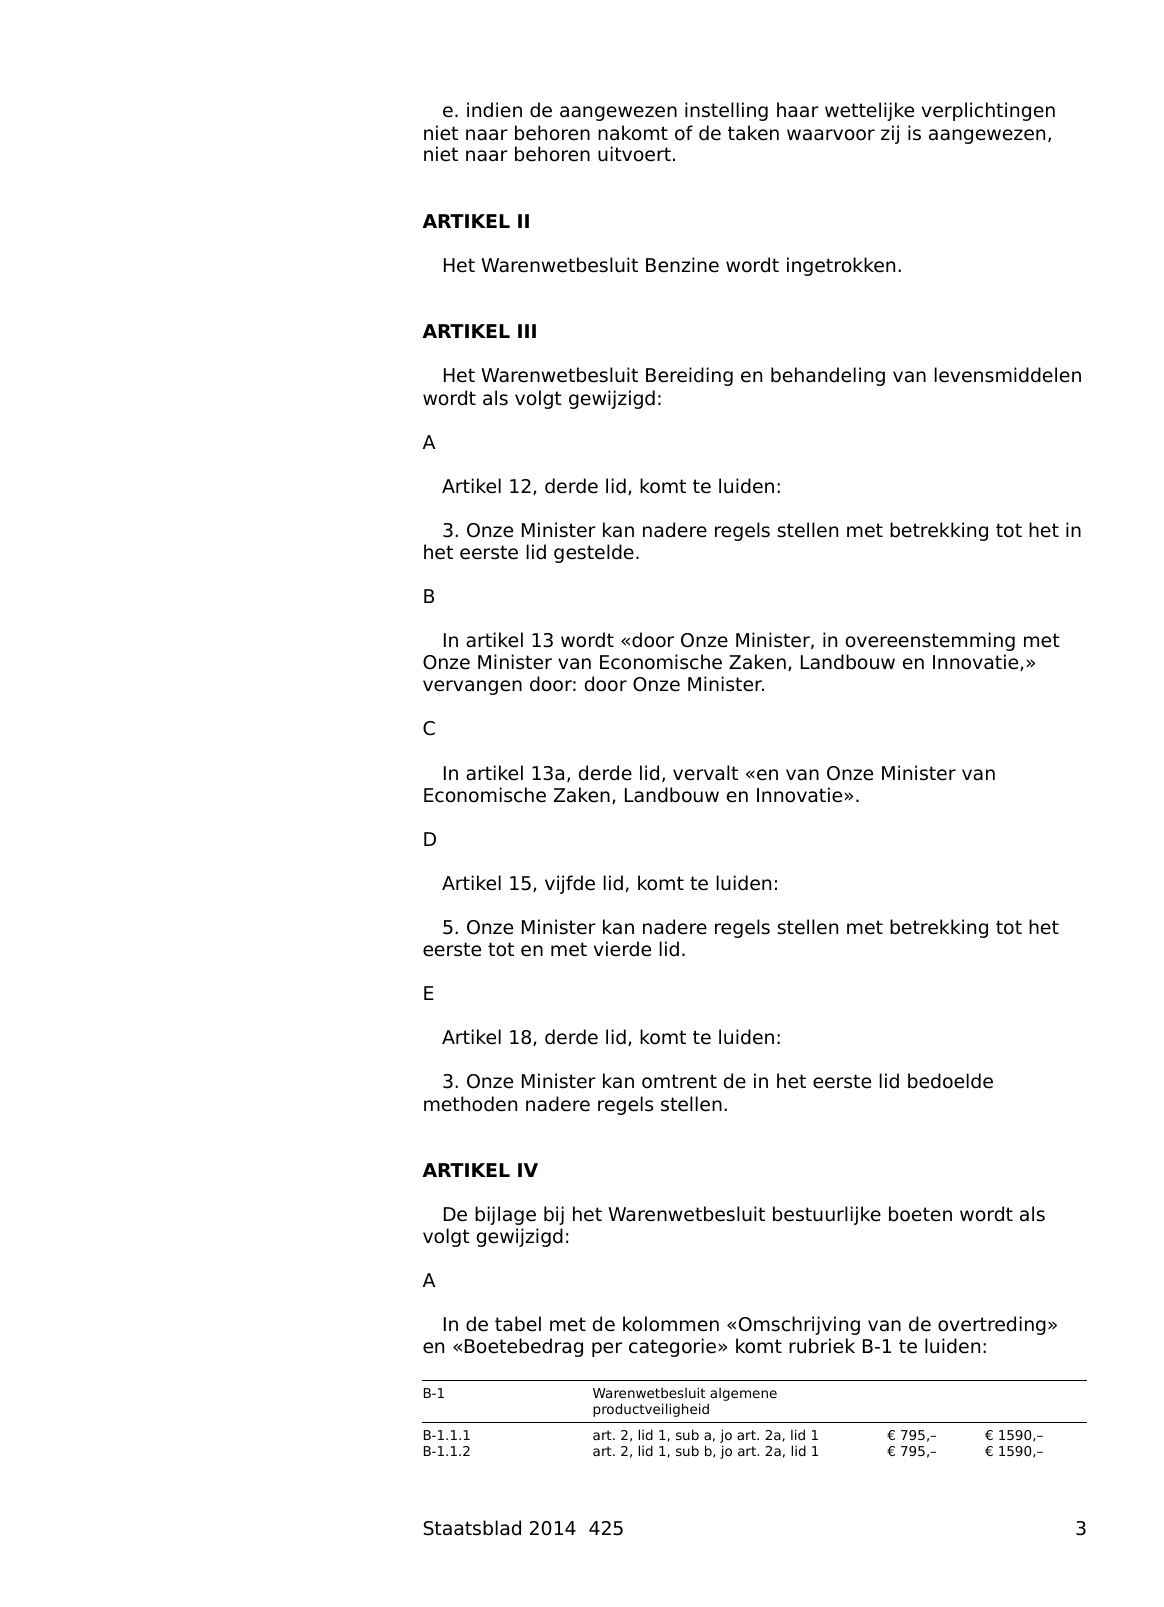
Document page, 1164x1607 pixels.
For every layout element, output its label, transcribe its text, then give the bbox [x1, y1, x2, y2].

table_header B-1 [422, 1381, 587, 1422]
text Artikel 15, vijfde lid, komt te luiden: [422, 873, 1087, 895]
table_cell € 1590,– [979, 1423, 1087, 1443]
table_cell € 1590,– [979, 1444, 1087, 1459]
table_header [881, 1381, 979, 1422]
text e. indien de aangewezen instelling haar wettelijke verplichtingen niet naar behoren nakomt of de taken waarvoor zij is aangewezen, niet naar behoren uitvoert. [422, 100, 1087, 166]
text B [422, 586, 1087, 608]
table_cell art. 2, lid 1, sub b, jo art. 2a, lid 1 [587, 1444, 881, 1459]
text 5. Onze Minister kan nadere regels stellen met betrekking tot het eerste tot en met vierde lid. [422, 917, 1087, 961]
text 3. Onze Minister kan omtrent de in het eerste lid bedoelde methoden nadere regels stellen. [422, 1071, 1087, 1115]
subtitle ARTIKEL III [422, 321, 1087, 343]
text De bijlage bij het Warenwetbesluit bestuurlijke boeten wordt als volgt gewijzigd: [422, 1204, 1087, 1248]
text In artikel 13 wordt «door Onze Minister, in overeenstemming met Onze Minister van Economische Zaken, Landbouw en Innovatie,» vervangen door: door Onze Minister. [422, 630, 1087, 696]
table_cell B-1.1.1 [422, 1423, 587, 1443]
subtitle ARTIKEL IV [422, 1160, 1087, 1182]
text 3. Onze Minister kan nadere regels stellen met betrekking tot het in het eerste lid gestelde. [422, 520, 1087, 564]
text E [422, 983, 1087, 1005]
subtitle ARTIKEL II [422, 211, 1087, 233]
text In artikel 13a, derde lid, vervalt «en van Onze Minister van Economische Zaken, Landbouw en Innovatie». [422, 762, 1087, 806]
table_cell art. 2, lid 1, sub a, jo art. 2a, lid 1 [587, 1423, 881, 1443]
text Het Warenwetbesluit Bereiding en behandeling van levensmiddelen wordt als volgt gewijzigd: [422, 365, 1087, 409]
table_header [979, 1381, 1087, 1422]
table_cell € 795,– [881, 1444, 979, 1459]
text Artikel 12, derde lid, komt te luiden: [422, 476, 1087, 498]
table_cell B-1.1.2 [422, 1444, 587, 1459]
text A [422, 432, 1087, 453]
text C [422, 718, 1087, 740]
text Het Warenwetbesluit Benzine wordt ingetrokken. [422, 255, 1087, 277]
text D [422, 829, 1087, 851]
table_cell € 795,– [881, 1423, 979, 1443]
text A [422, 1270, 1087, 1292]
table_header Warenwetbesluit algemene productveiligheid [587, 1381, 881, 1422]
text Artikel 18, derde lid, komt te luiden: [422, 1027, 1087, 1049]
text In de tabel met de kolommen «Omschrijving van de overtreding» en «Boetebedrag per categorie» komt rubriek B-1 te luiden: [422, 1314, 1087, 1358]
